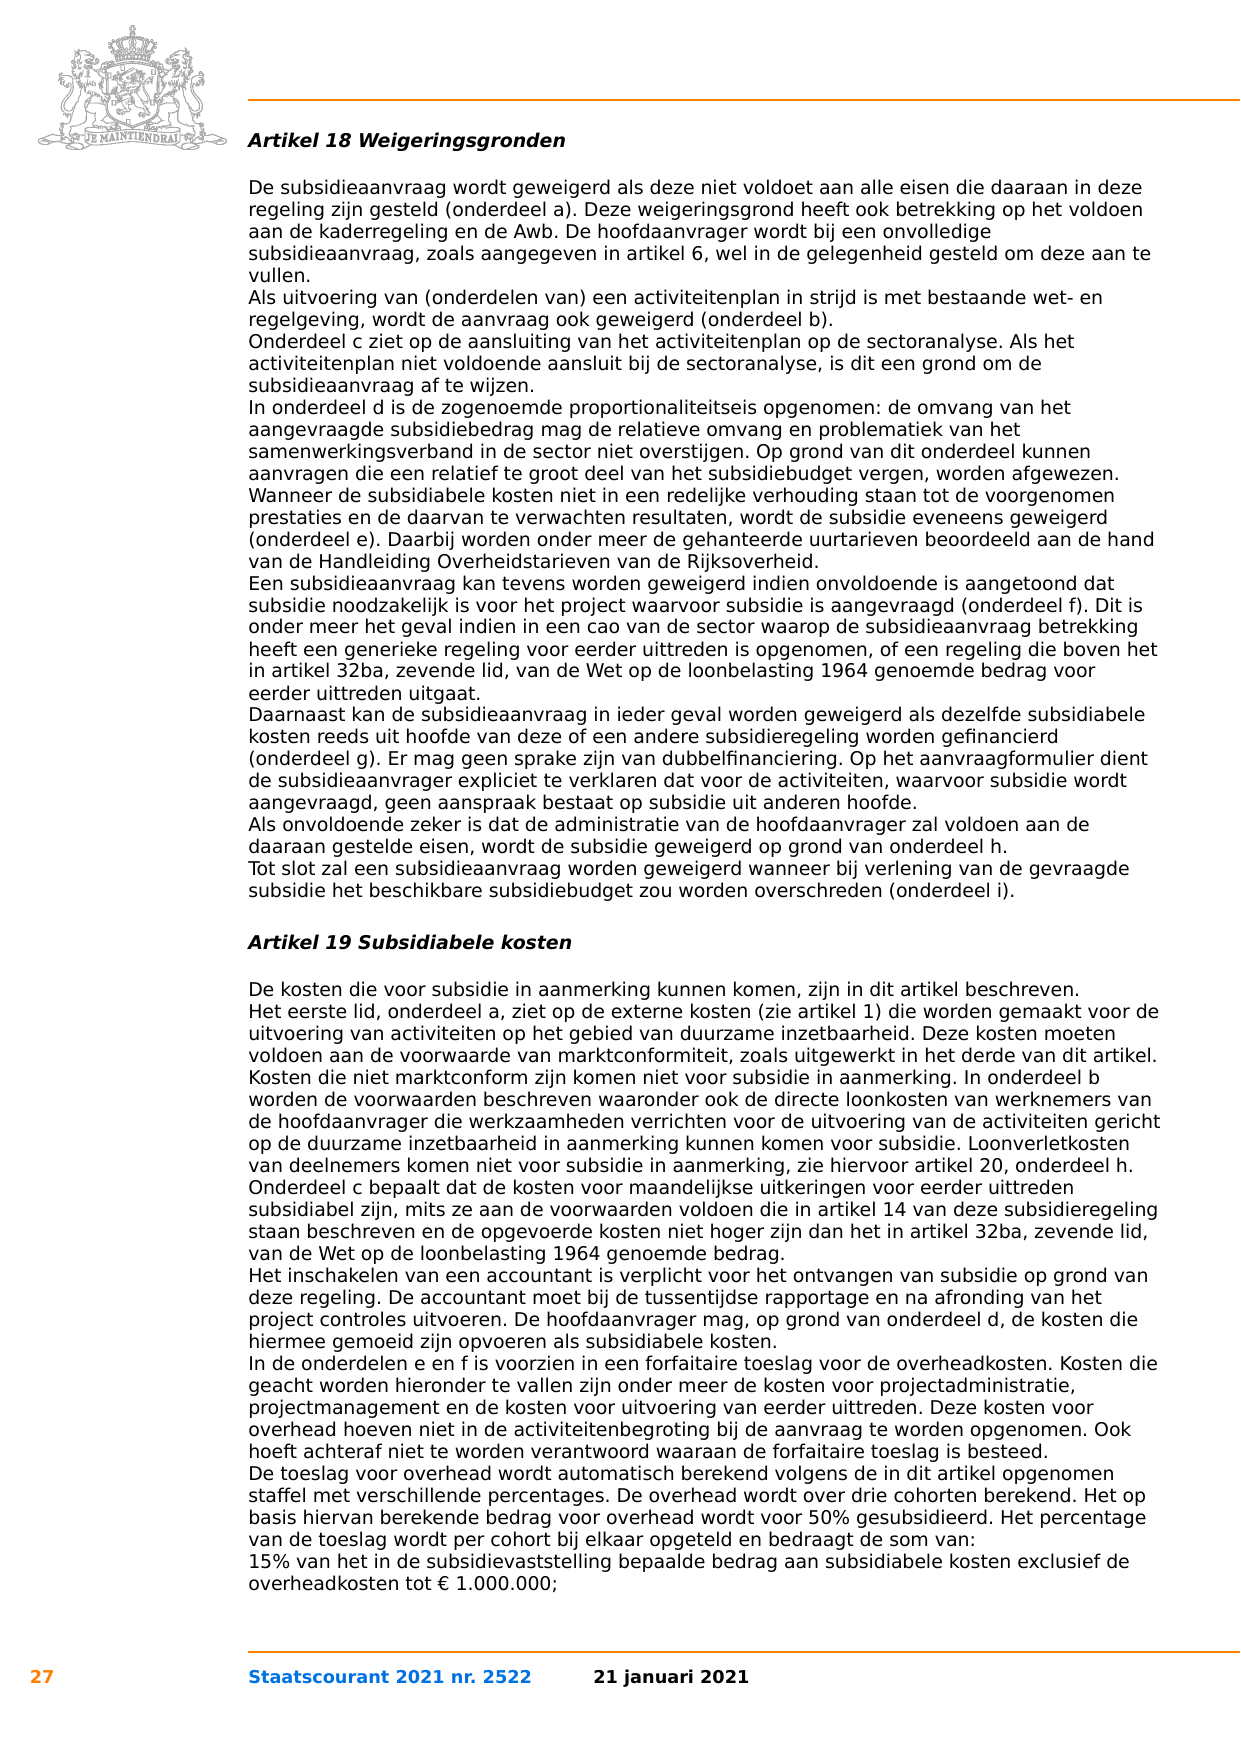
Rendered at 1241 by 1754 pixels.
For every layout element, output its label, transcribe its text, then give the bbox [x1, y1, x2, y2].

text De kosten die voor subsidie in aanmerking kunnen komen, zijn in dit artikel beschreven. [248, 979, 1163, 1001]
text Daarnaast kan de subsidieaanvraag in ieder geval worden geweigerd als dezelfde subsidiabele kosten reeds uit hoofde van deze of een andere subsidieregeling worden gefinancierd (onderdeel g). Er mag geen sprake zijn van dubbelfinanciering. Op het aanvraagformulier dient de subsidieaanvrager expliciet te verklaren dat voor de activiteiten, waarvoor subsidie wordt aangevraagd, geen aanspraak bestaat op subsidie uit anderen hoofde. [248, 704, 1163, 814]
text In onderdeel d is de zogenoemde proportionaliteitseis opgenomen: de omvang van het aangevraagde subsidiebedrag mag de relatieve omvang en problematiek van het samenwerkingsverband in de sector niet overstijgen. Op grond van dit onderdeel kunnen aanvragen die een relatief te groot deel van het subsidiebudget vergen, worden afgewezen. [248, 397, 1163, 484]
picture [38, 25, 227, 150]
text Een subsidieaanvraag kan tevens worden geweigerd indien onvoldoende is aangetoond dat subsidie noodzakelijk is voor het project waarvoor subsidie is aangevraagd (onderdeel f). Dit is onder meer het geval indien in een cao van de sector waarop de subsidieaanvraag betrekking heeft een generieke regeling voor eerder uittreden is opgenomen, of een regeling die boven het in artikel 32ba, zevende lid, van de Wet op de loonbelasting 1964 genoemde bedrag voor eerder uittreden uitgaat. [248, 572, 1163, 704]
text Als uitvoering van (onderdelen van) een activiteitenplan in strijd is met bestaande wet- en regelgeving, wordt de aanvraag ook geweigerd (onderdeel b). [248, 287, 1163, 331]
subtitle Artikel 18 Weigeringsgronden [248, 130, 1163, 152]
text Onderdeel c ziet op de aansluiting van het activiteitenplan op de sectoranalyse. Als het activiteitenplan niet voldoende aansluit bij de sectoranalyse, is dit een grond om de subsidieaanvraag af te wijzen. [248, 331, 1163, 397]
text Tot slot zal een subsidieaanvraag worden geweigerd wanneer bij verlening van de gevraagde subsidie het beschikbare subsidiebudget zou worden overschreden (onderdeel i). [248, 858, 1163, 902]
text Onderdeel c bepaalt dat de kosten voor maandelijkse uitkeringen voor eerder uittreden subsidiabel zijn, mits ze aan de voorwaarden voldoen die in artikel 14 van deze subsidieregeling staan beschreven en de opgevoerde kosten niet hoger zijn dan het in artikel 32ba, zevende lid, van de Wet op de loonbelasting 1964 genoemde bedrag. [248, 1177, 1163, 1265]
text Het inschakelen van een accountant is verplicht voor het ontvangen van subsidie op grond van deze regeling. De accountant moet bij de tussentijdse rapportage en na afronding van het project controles uitvoeren. De hoofdaanvrager mag, op grond van onderdeel d, de kosten die hiermee gemoeid zijn opvoeren als subsidiabele kosten. [248, 1265, 1163, 1353]
text 15% van het in de subsidievaststelling bepaalde bedrag aan subsidiabele kosten exclusief de overheadkosten tot € 1.000.000; [248, 1551, 1163, 1594]
text De subsidieaanvraag wordt geweigerd als deze niet voldoet aan alle eisen die daaraan in deze regeling zijn gesteld (onderdeel a). Deze weigeringsgrond heeft ook betrekking op het voldoen aan de kaderregeling en de Awb. De hoofdaanvrager wordt bij een onvolledige subsidieaanvraag, zoals aangegeven in artikel 6, wel in de gelegenheid gesteld om deze aan te vullen. [248, 177, 1163, 287]
text In de onderdelen e en f is voorzien in een forfaitaire toeslag voor de overheadkosten. Kosten die geacht worden hieronder te vallen zijn onder meer de kosten voor projectadministratie, projectmanagement en de kosten voor uitvoering van eerder uittreden. Deze kosten voor overhead hoeven niet in de activiteitenbegroting bij de aanvraag te worden opgenomen. Ook hoeft achteraf niet te worden verantwoord waaraan de forfaitaire toeslag is besteed. [248, 1353, 1163, 1463]
text Het eerste lid, onderdeel a, ziet op de externe kosten (zie artikel 1) die worden gemaakt voor de uitvoering van activiteiten op het gebied van duurzame inzetbaarheid. Deze kosten moeten voldoen aan de voorwaarde van marktconformiteit, zoals uitgewerkt in het derde van dit artikel. Kosten die niet marktconform zijn komen niet voor subsidie in aanmerking. In onderdeel b worden de voorwaarden beschreven waaronder ook de directe loonkosten van werknemers van de hoofdaanvrager die werkzaamheden verrichten voor de uitvoering van de activiteiten gericht op de duurzame inzetbaarheid in aanmerking kunnen komen voor subsidie. Loonverletkosten van deelnemers komen niet voor subsidie in aanmerking, zie hiervoor artikel 20, onderdeel h. [248, 1001, 1163, 1177]
subtitle Artikel 19 Subsidiabele kosten [248, 932, 1163, 954]
text Wanneer de subsidiabele kosten niet in een redelijke verhouding staan tot de voorgenomen prestaties en de daarvan te verwachten resultaten, wordt de subsidie eveneens geweigerd (onderdeel e). Daarbij worden onder meer de gehanteerde uurtarieven beoordeeld aan de hand van de Handleiding Overheidstarieven van de Rijksoverheid. [248, 484, 1163, 572]
text De toeslag voor overhead wordt automatisch berekend volgens de in dit artikel opgenomen staffel met verschillende percentages. De overhead wordt over drie cohorten berekend. Het op basis hiervan berekende bedrag voor overhead wordt voor 50% gesubsidieerd. Het percentage van de toeslag wordt per cohort bij elkaar opgeteld en bedraagt de som van: [248, 1463, 1163, 1551]
text Als onvoldoende zeker is dat de administratie van de hoofdaanvrager zal voldoen aan de daaraan gestelde eisen, wordt de subsidie geweigerd op grond van onderdeel h. [248, 814, 1163, 858]
